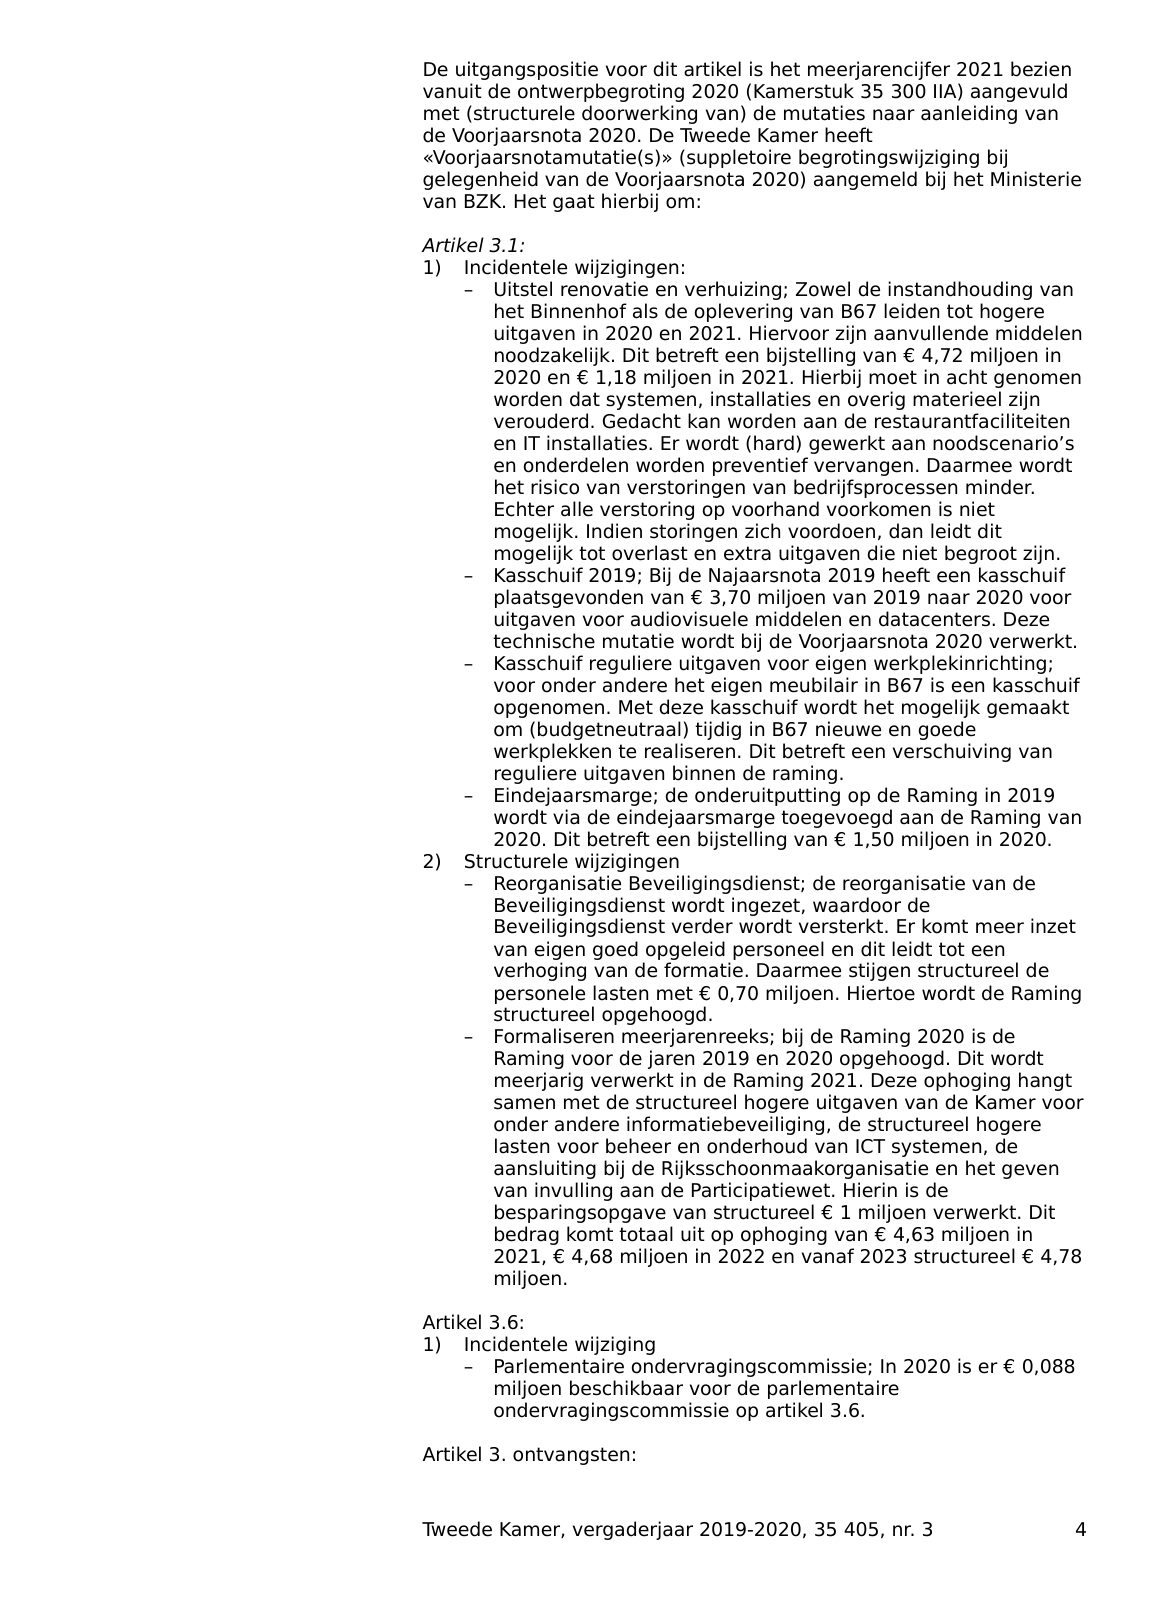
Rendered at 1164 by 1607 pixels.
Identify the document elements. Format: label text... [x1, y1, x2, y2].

text – Parlementaire ondervragingscommissie; In 2020 is er € 0,088 miljoen beschikbaar voor de parlementaire ondervragingscommissie op artikel 3.6. [464, 1356, 1087, 1422]
text – Reorganisatie Beveiligingsdienst; de reorganisatie van de Beveiligingsdienst wordt ingezet, waardoor de Beveiligingsdienst verder wordt versterkt. Er komt meer inzet van eigen goed opgeleid personeel en dit leidt tot een verhoging van de formatie. Daarmee stijgen structureel de personele lasten met € 0,70 miljoen. Hiertoe wordt de Raming structureel opgehoogd. [464, 872, 1087, 1026]
text – Uitstel renovatie en verhuizing; Zowel de instandhouding van het Binnenhof als de oplevering van B67 leiden tot hogere uitgaven in 2020 en 2021. Hiervoor zijn aanvullende middelen noodzakelijk. Dit betreft een bijstelling van € 4,72 miljoen in 2020 en € 1,18 miljoen in 2021. Hierbij moet in acht genomen worden dat systemen, installaties en overig materieel zijn verouderd. Gedacht kan worden aan de restaurantfaciliteiten en IT installaties. Er wordt (hard) gewerkt aan noodscenario’s en onderdelen worden preventief vervangen. Daarmee wordt het risico van verstoringen van bedrijfsprocessen minder. Echter alle verstoring op voorhand voorkomen is niet mogelijk. Indien storingen zich voordoen, dan leidt dit mogelijk tot overlast en extra uitgaven die niet begroot zijn. [464, 279, 1087, 565]
text 1) Incidentele wijzigingen: [422, 257, 1087, 279]
text Artikel 3.6: [422, 1312, 1087, 1334]
text – Formaliseren meerjarenreeks; bij de Raming 2020 is de Raming voor de jaren 2019 en 2020 opgehoogd. Dit wordt meerjarig verwerkt in de Raming 2021. Deze ophoging hangt samen met de structureel hogere uitgaven van de Kamer voor onder andere informatiebeveiliging, de structureel hogere lasten voor beheer en onderhoud van ICT systemen, de aansluiting bij de Rijksschoonmaakorganisatie en het geven van invulling aan de Participatiewet. Hierin is de besparingsopgave van structureel € 1 miljoen verwerkt. Dit bedrag komt totaal uit op ophoging van € 4,63 miljoen in 2021, € 4,68 miljoen in 2022 en vanaf 2023 structureel € 4,78 miljoen. [464, 1026, 1087, 1290]
text – Eindejaarsmarge; de onderuitputting op de Raming in 2019 wordt via de eindejaarsmarge toegevoegd aan de Raming van 2020. Dit betreft een bijstelling van € 1,50 miljoen in 2020. [464, 784, 1087, 851]
subtitle Artikel 3.1: [422, 235, 1087, 257]
text – Kasschuif reguliere uitgaven voor eigen werkplekinrichting; voor onder andere het eigen meubilair in B67 is een kasschuif opgenomen. Met deze kasschuif wordt het mogelijk gemaakt om (budgetneutraal) tijdig in B67 nieuwe en goede werkplekken te realiseren. Dit betreft een verschuiving van reguliere uitgaven binnen de raming. [464, 653, 1087, 784]
text – Kasschuif 2019; Bij de Najaarsnota 2019 heeft een kasschuif plaatsgevonden van € 3,70 miljoen van 2019 naar 2020 voor uitgaven voor audiovisuele middelen en datacenters. Deze technische mutatie wordt bij de Voorjaarsnota 2020 verwerkt. [464, 565, 1087, 653]
text De uitgangspositie voor dit artikel is het meerjarencijfer 2021 bezien vanuit de ontwerpbegroting 2020 (Kamerstuk 35 300 IIA) aangevuld met (structurele doorwerking van) de mutaties naar aanleiding van de Voorjaarsnota 2020. De Tweede Kamer heeft «Voorjaarsnotamutatie(s)» (suppletoire begrotingswijziging bij gelegenheid van de Voorjaarsnota 2020) aangemeld bij het Ministerie van BZK. Het gaat hierbij om: [422, 59, 1087, 213]
text 1) Incidentele wijziging [422, 1334, 1087, 1356]
text 2) Structurele wijzigingen [422, 851, 1087, 872]
text Artikel 3. ontvangsten: [422, 1444, 1087, 1466]
